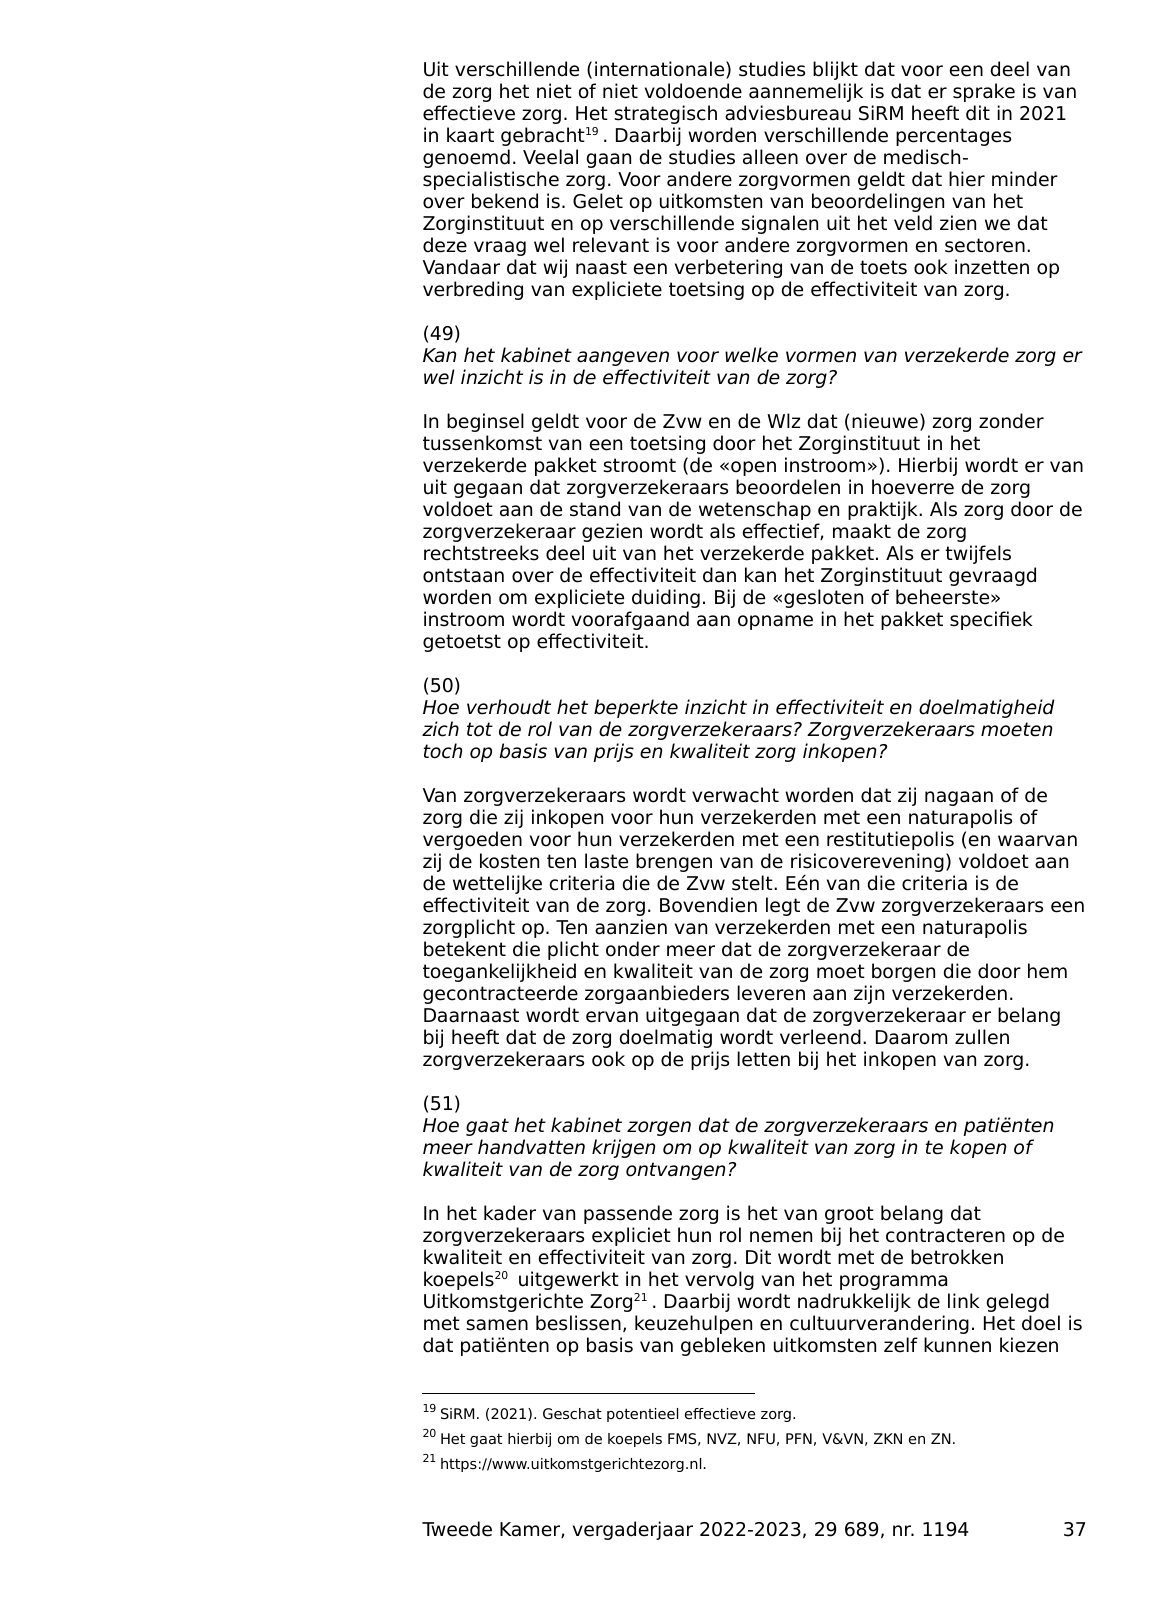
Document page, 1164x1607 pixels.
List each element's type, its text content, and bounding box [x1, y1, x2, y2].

text Kan het kabinet aangeven voor welke vormen van verzekerde zorg er wel inzicht is in de effectiviteit van de zorg? [422, 345, 1087, 389]
text Uit verschillende (internationale) studies blijkt dat voor een deel van de zorg het niet of niet voldoende aannemelijk is dat er sprake is van effectieve zorg. Het strategisch adviesbureau SiRM heeft dit in 2021 in kaart gebracht. Daarbij worden verschillende percentages genoemd. Veelal gaan de studies alleen over de medisch-specialistische zorg. Voor andere zorgvormen geldt dat hier minder over bekend is. Gelet op uitkomsten van beoordelingen van het Zorginstituut en op verschillende signalen uit het veld zien we dat deze vraag wel relevant is voor andere zorgvormen en sectoren. Vandaar dat wij naast een verbetering van de toets ook inzetten op verbreding van expliciete toetsing op de effectiviteit van zorg. [422, 59, 1087, 301]
text Hoe gaat het kabinet zorgen dat de zorgverzekeraars en patiënten meer handvatten krijgen om op kwaliteit van zorg in te kopen of kwaliteit van de zorg ontvangen? [422, 1115, 1087, 1181]
text Hoe verhoudt het beperkte inzicht in effectiviteit en doelmatigheid zich tot de rol van de zorgverzekeraars? Zorgverzekeraars moeten toch op basis van prijs en kwaliteit zorg inkopen? [422, 697, 1087, 763]
text In beginsel geldt voor de Zvw en de Wlz dat (nieuwe) zorg zonder tussenkomst van een toetsing door het Zorginstituut in het verzekerde pakket stroomt (de «open instroom»). Hierbij wordt er van uit gegaan dat zorgverzekeraars beoordelen in hoeverre de zorg voldoet aan de stand van de wetenschap en praktijk. Als zorg door de zorgverzekeraar gezien wordt als effectief, maakt de zorg rechtstreeks deel uit van het verzekerde pakket. Als er twijfels ontstaan over de effectiviteit dan kan het Zorginstituut gevraagd worden om expliciete duiding. Bij de «gesloten of beheerste» instroom wordt voorafgaand aan opname in het pakket specifiek getoetst op effectiviteit. [422, 411, 1087, 653]
text SiRM. (2021). Geschat potentieel effectieve zorg. [422, 1402, 1087, 1424]
text In het kader van passende zorg is het van groot belang dat zorgverzekeraars expliciet hun rol nemen bij het contracteren op de kwaliteit en effectiviteit van zorg. Dit wordt met de betrokken koepels uitgewerkt in het vervolg van het programma Uitkomstgerichte Zorg. Daarbij wordt nadrukkelijk de link gelegd met samen beslissen, keuzehulpen en cultuurverandering. Het doel is dat patiënten op basis van gebleken uitkomsten zelf kunnen kiezen [422, 1203, 1087, 1357]
text (51) [422, 1093, 1087, 1115]
text Van zorgverzekeraars wordt verwacht worden dat zij nagaan of de zorg die zij inkopen voor hun verzekerden met een naturapolis of vergoeden voor hun verzekerden met een restitutiepolis (en waarvan zij de kosten ten laste brengen van de risicoverevening) voldoet aan de wettelijke criteria die de Zvw stelt. Eén van die criteria is de effectiviteit van de zorg. Bovendien legt de Zvw zorgverzekeraars een zorgplicht op. Ten aanzien van verzekerden met een naturapolis betekent die plicht onder meer dat de zorgverzekeraar de toegankelijkheid en kwaliteit van de zorg moet borgen die door hem gecontracteerde zorgaanbieders leveren aan zijn verzekerden. Daarnaast wordt ervan uitgegaan dat de zorgverzekeraar er belang bij heeft dat de zorg doelmatig wordt verleend. Daarom zullen zorgverzekeraars ook op de prijs letten bij het inkopen van zorg. [422, 785, 1087, 1071]
text (49) [422, 323, 1087, 345]
text https://www.uitkomstgerichtezorg.nl. [422, 1452, 1087, 1474]
text (50) [422, 675, 1087, 697]
text Het gaat hierbij om de koepels FMS, NVZ, NFU, PFN, V&VN, ZKN en ZN. [422, 1427, 1087, 1449]
